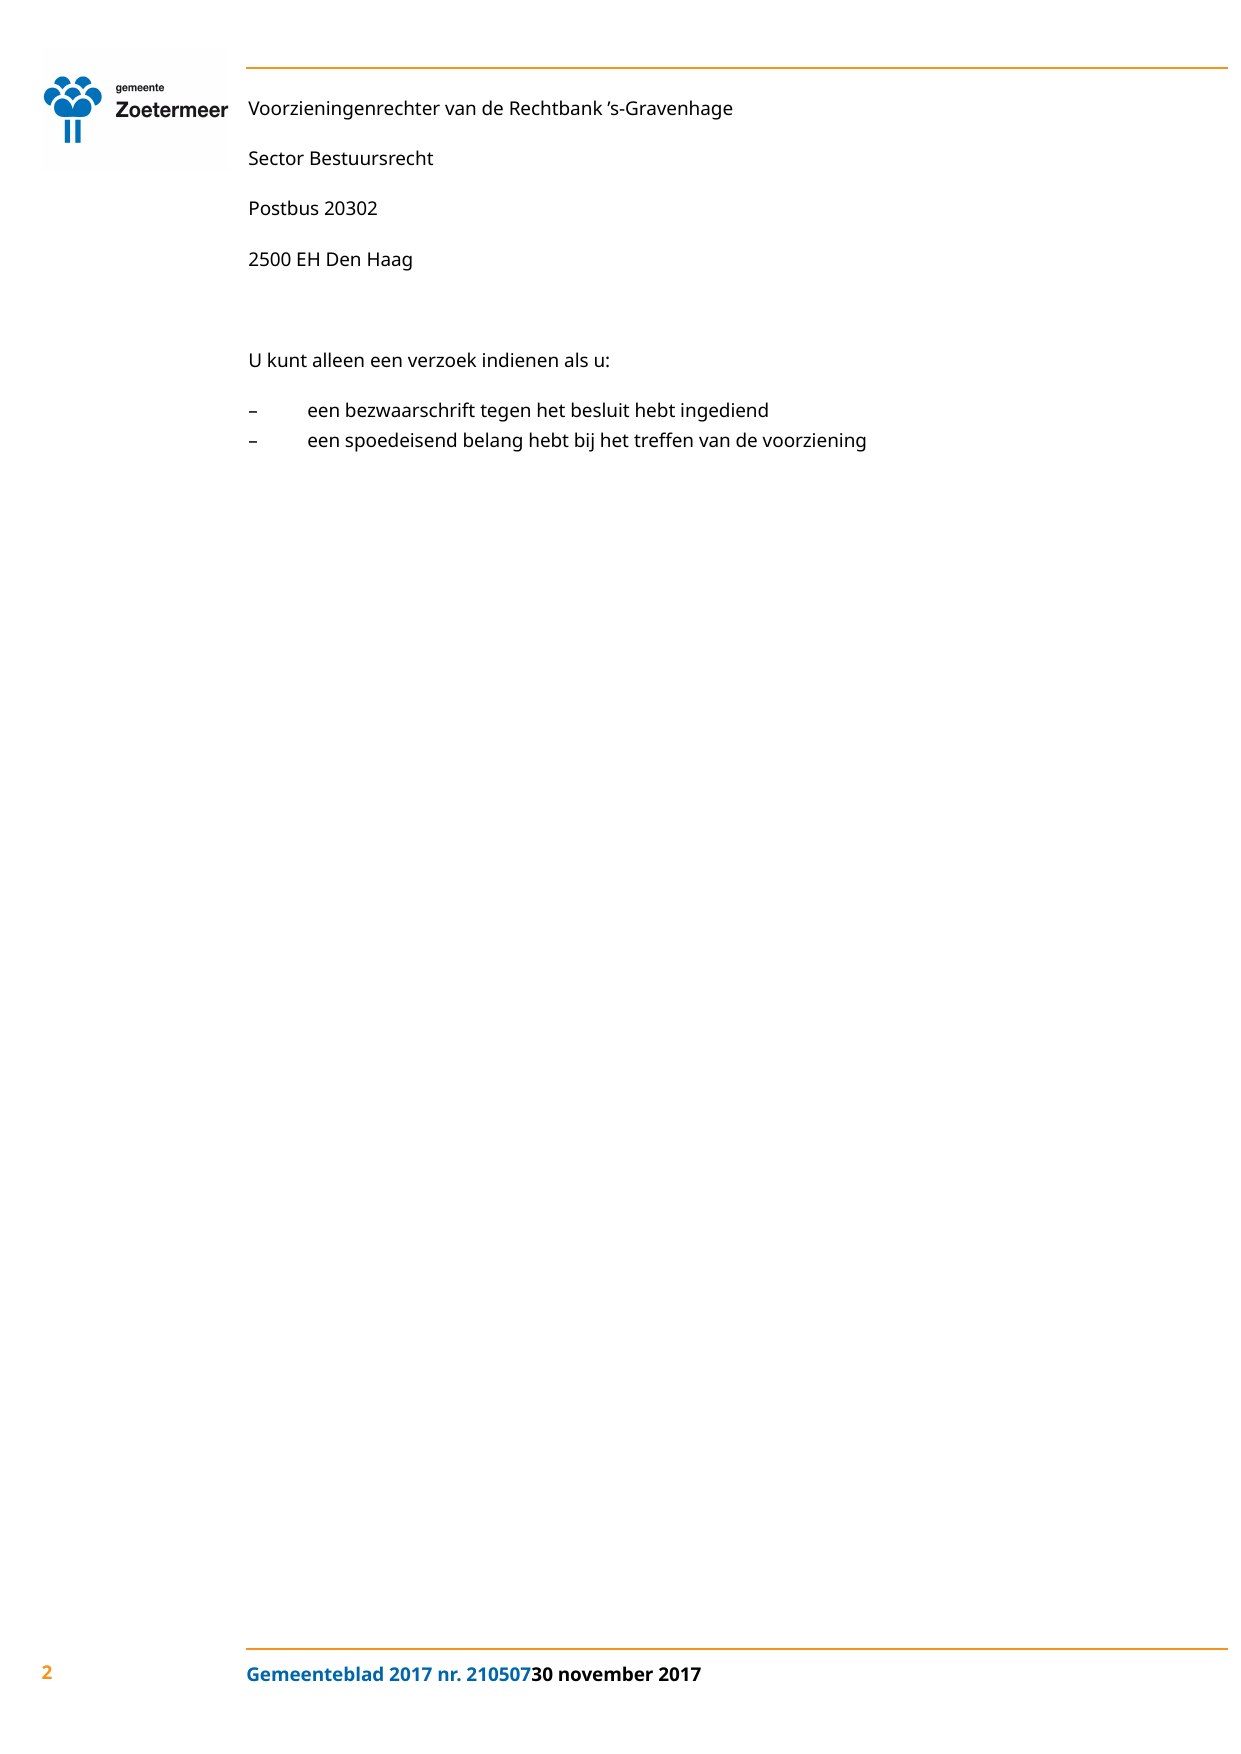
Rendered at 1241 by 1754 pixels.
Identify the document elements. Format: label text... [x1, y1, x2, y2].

list een spoedeisend belang hebt bij het treffen van de voorziening [248, 427, 1152, 453]
text Postbus 20302 [248, 196, 1152, 221]
text U kunt alleen een verzoek indienen als u: [248, 347, 1152, 373]
text Voorzieningenrechter van de Rechtbank ’s-Gravenhage [248, 95, 1152, 121]
picture [41, 47, 231, 172]
list een bezwaarschrift tegen het besluit hebt ingediend [248, 397, 1152, 423]
text Sector Bestuursrecht [248, 145, 1152, 171]
text 2500 EH Den Haag [248, 246, 1152, 272]
